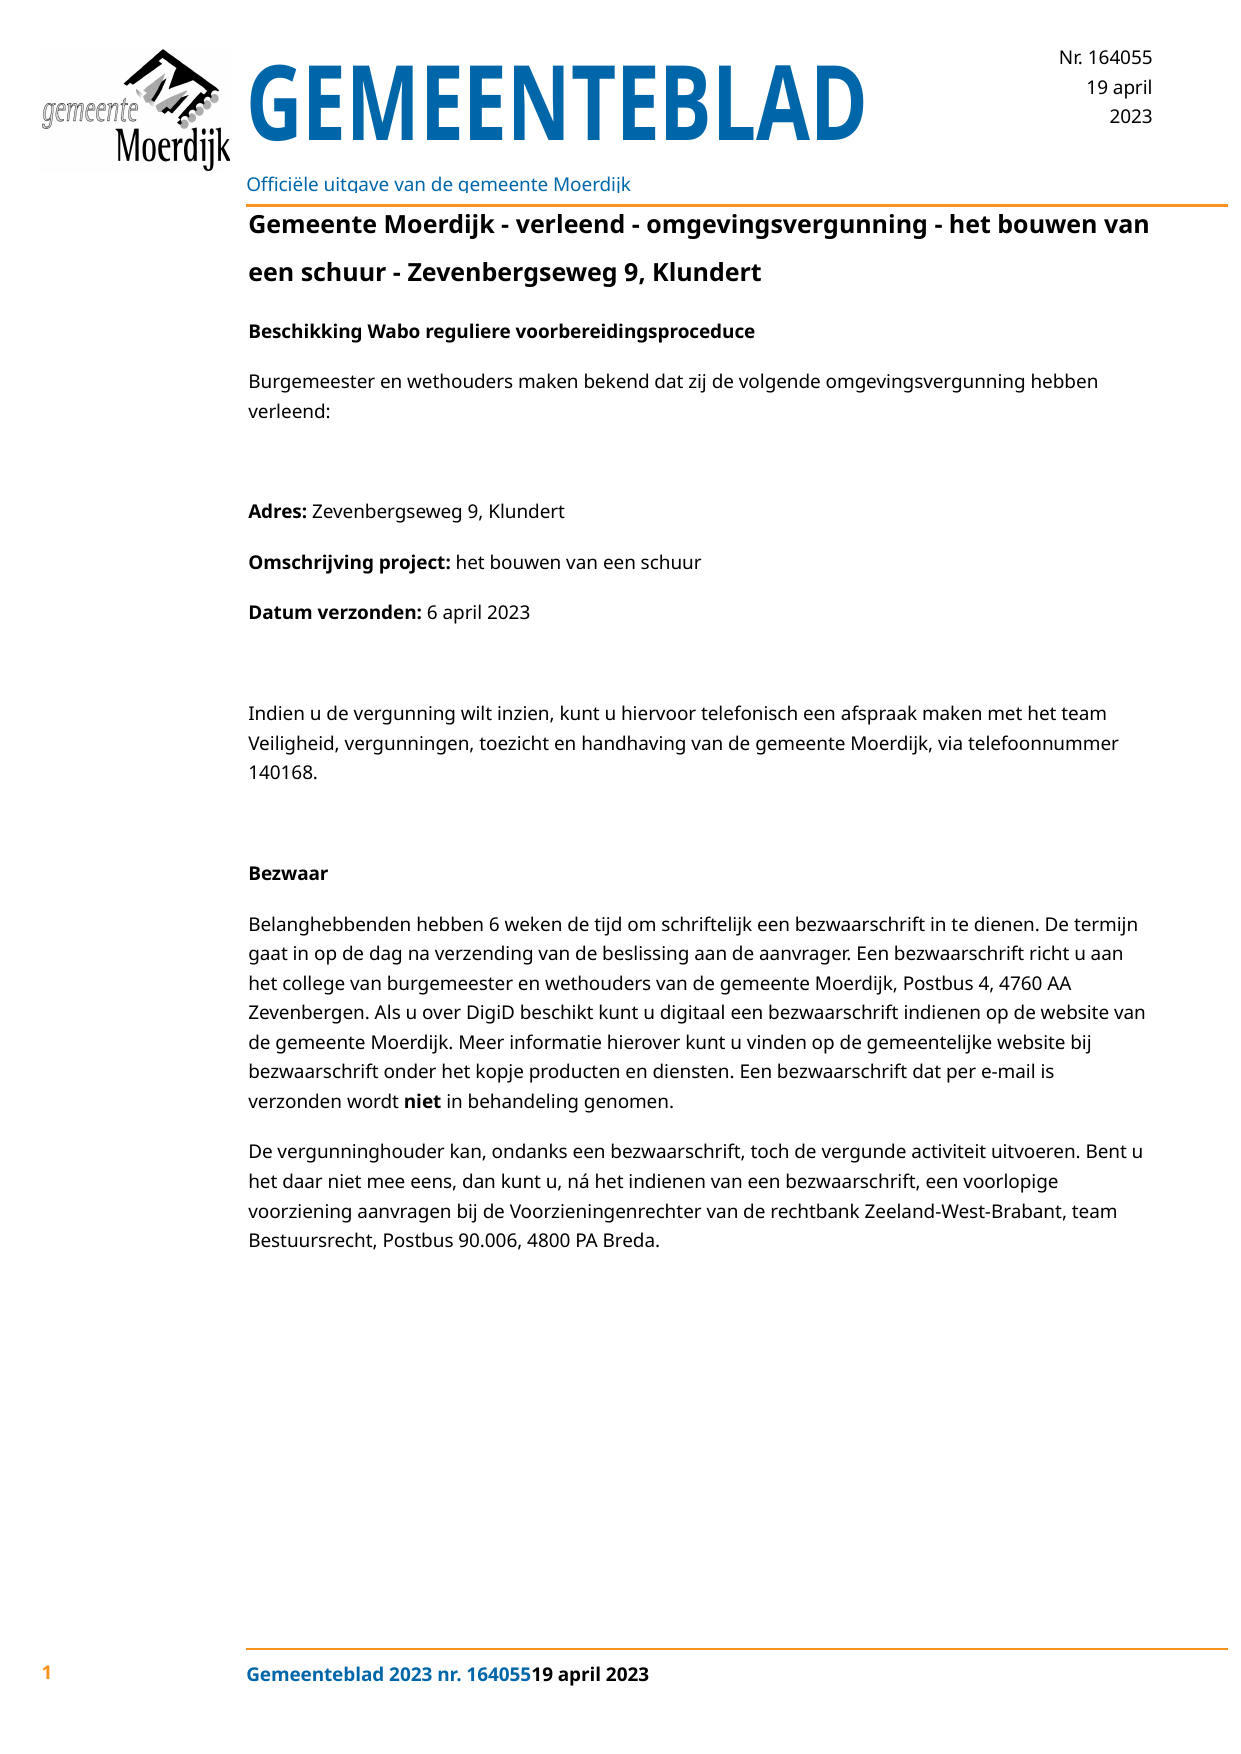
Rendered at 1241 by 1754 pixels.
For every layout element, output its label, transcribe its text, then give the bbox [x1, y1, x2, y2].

text Datum verzonden: 6 april 2023 [248, 599, 1152, 625]
text Belanghebbenden hebben 6 weken de tijd om schriftelijk een bezwaarschrift in te dienen. De termijn gaat in op de dag na verzending van de beslissing aan de aanvrager. Een bezwaarschrift richt u aan het college van burgemeester en wethouders van de gemeente Moerdijk, Postbus 4, 4760 AA Zevenbergen. Als u over DigiD beschikt kunt u digitaal een bezwaarschrift indienen op de website van de gemeente Moerdijk. Meer informatie hierover kunt u vinden op de gemeentelijke website bij bezwaarschrift onder het kopje producten en diensten. Een bezwaarschrift dat per e-mail is verzonden wordt niet in behandeling genomen. [248, 911, 1152, 1114]
picture [41, 47, 231, 172]
text Adres: Zevenbergseweg 9, Klundert [248, 499, 1152, 524]
text Omschrijving project: het bouwen van een schuur [248, 549, 1152, 575]
text Indien u de vergunning wilt inzien, kunt u hiervoor telefonisch een afspraak maken met het team Veiligheid, vergunningen, toezicht en handhaving van de gemeente Moerdijk, via telefoonnummer 140168. [248, 700, 1152, 785]
text Beschikking Wabo reguliere voorbereidingsproceduce [248, 318, 1152, 344]
text Burgemeester en wethouders maken bekend dat zij de volgende omgevingsvergunning hebben verleend: [248, 368, 1152, 424]
text Bezwaar [248, 860, 1152, 886]
text Gemeente Moerdijk - verleend - omgevingsvergunning - het bouwen van een schuur - Zevenbergseweg 9, Klundert [248, 207, 1152, 288]
text De vergunninghouder kan, ondanks een bezwaarschrift, toch de vergunde activiteit uitvoeren. Bent u het daar niet mee eens, dan kunt u, ná het indienen van een bezwaarschrift, een voorlopige voorziening aanvragen bij de Voorzieningenrechter van de rechtbank Zeeland-West-Brabant, team Bestuursrecht, Postbus 90.006, 4800 PA Breda. [248, 1139, 1152, 1253]
